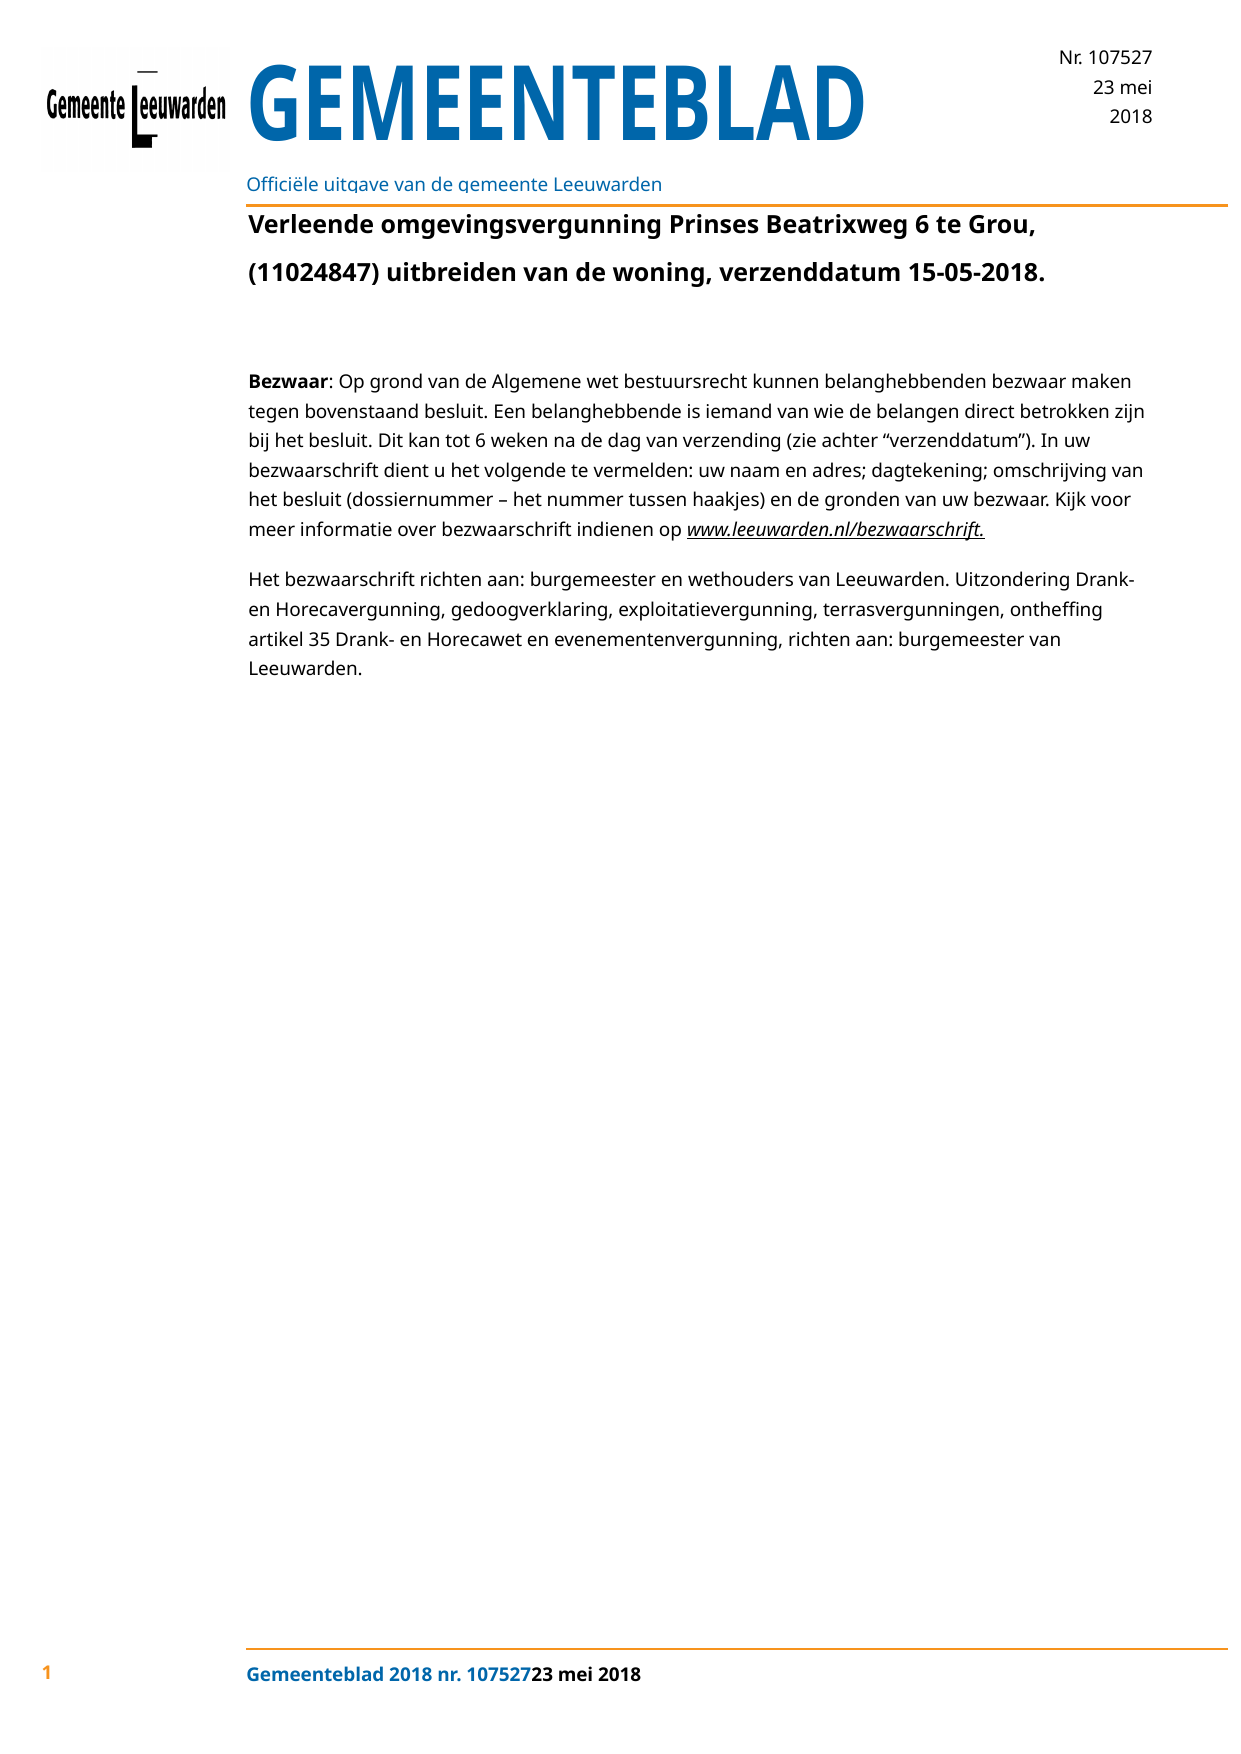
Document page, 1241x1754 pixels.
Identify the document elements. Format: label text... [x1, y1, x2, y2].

picture [41, 47, 231, 172]
text Bezwaar: Op grond van de Algemene wet bestuursrecht kunnen belanghebbenden bezwaar maken tegen bovenstaand besluit. Een belanghebbende is iemand van wie de belangen direct betrokken zijn bij het besluit. Dit kan tot 6 weken na de dag van verzending (zie achter “verzenddatum”). In uw bezwaarschrift dient u het volgende te vermelden: uw naam en adres; dagtekening; omschrijving van het besluit (dossiernummer – het nummer tussen haakjes) en de gronden van uw bezwaar. Kijk voor meer informatie over bezwaarschrift indienen op www.leeuwarden.nl/bezwaarschrift. [248, 368, 1152, 542]
text Verleende omgevingsvergunning Prinses Beatrixweg 6 te Grou, (11024847) uitbreiden van de woning, verzenddatum 15-05-2018. [248, 207, 1152, 288]
text Het bezwaarschrift richten aan: burgemeester en wethouders van Leeuwarden. Uitzondering Drank- en Horecavergunning, gedoogverklaring, exploitatievergunning, terrasvergunningen, ontheffing artikel 35 Drank- en Horecawet en evenementenvergunning, richten aan: burgemeester van Leeuwarden. [248, 567, 1152, 681]
